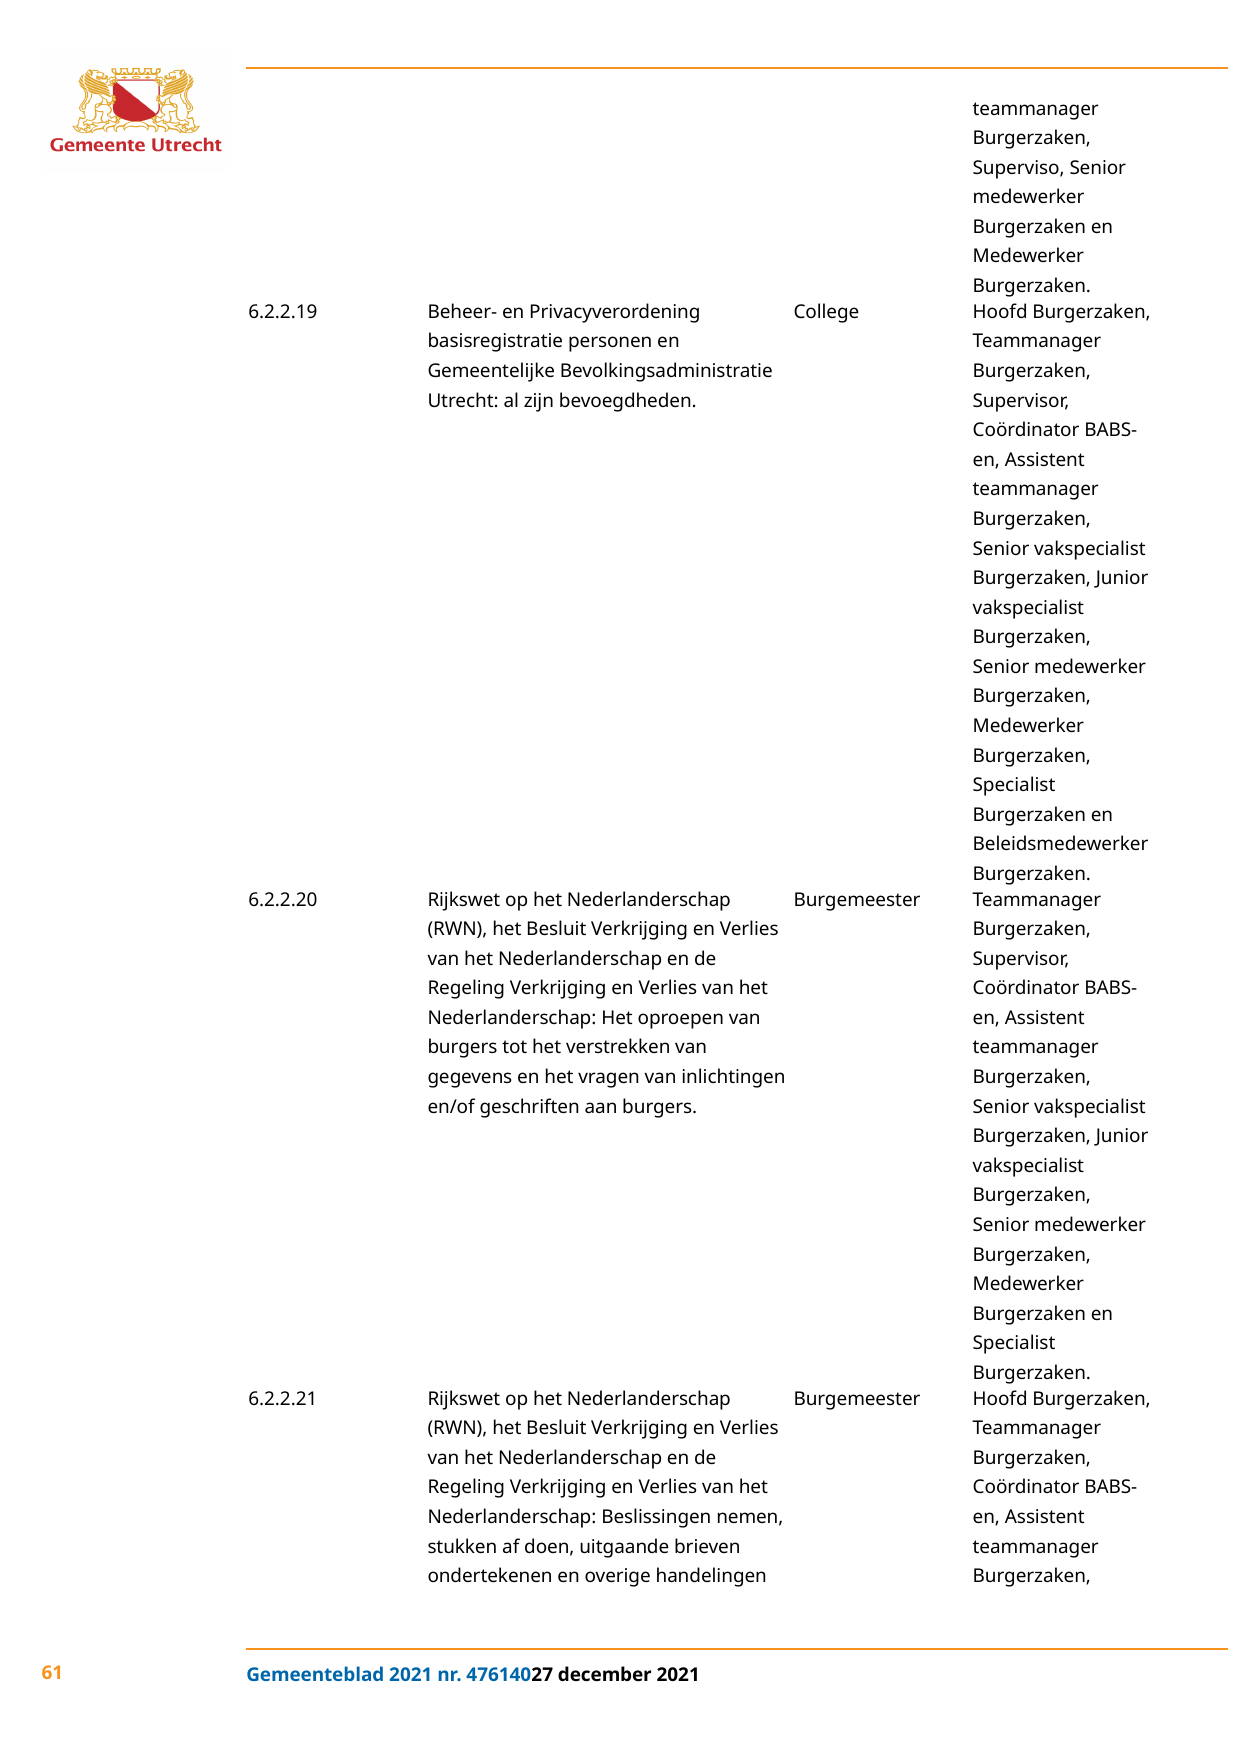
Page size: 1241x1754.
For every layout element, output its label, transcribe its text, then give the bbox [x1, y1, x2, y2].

table_cell 6.2.2.20 [248, 886, 427, 1385]
table_cell [793, 95, 972, 298]
table_cell Rijkswet op het Nederlanderschap (RWN), het Besluit Verkrijging en Verlies van het Nederlanderschap en de Regeling Verkrijging en Verlies van het Nederlanderschap: Het oproepen van burgers tot het verstrekken van gegevens en het vragen van inlichtingen en/of geschriften aan burgers. [427, 886, 793, 1385]
table_cell Hoofd Burgerzaken, Teammanager Burgerzaken, Coördinator BABS-en, Assistent teammanager Burgerzaken, [973, 1385, 1152, 1588]
table_cell 6.2.2.19 [248, 298, 427, 886]
picture [41, 47, 231, 172]
table_cell Burgemeester [793, 1385, 972, 1588]
table_cell 6.2.2.21 [248, 1385, 427, 1588]
table_cell Hoofd Burgerzaken, Teammanager Burgerzaken, Supervisor, Coördinator BABS-en, Assistent teammanager Burgerzaken, Senior vakspecialist Burgerzaken, Junior vakspecialist Burgerzaken, Senior medewerker Burgerzaken, Medewerker Burgerzaken, Specialist Burgerzaken en Beleidsmedewerker Burgerzaken. [973, 298, 1152, 886]
table_cell Beheer- en Privacyverordening basisregistratie personen en Gemeentelijke Bevolkingsadministratie Utrecht: al zijn bevoegdheden. [427, 298, 793, 886]
table_cell Rijkswet op het Nederlanderschap (RWN), het Besluit Verkrijging en Verlies van het Nederlanderschap en de Regeling Verkrijging en Verlies van het Nederlanderschap: Beslissingen nemen, stukken af doen, uitgaande brieven ondertekenen en overige handelingen [427, 1385, 793, 1588]
table_cell [427, 95, 793, 298]
table_cell teammanager Burgerzaken, Superviso, Senior medewerker Burgerzaken en Medewerker Burgerzaken. [973, 95, 1152, 298]
table_cell [248, 95, 427, 298]
table_cell College [793, 298, 972, 886]
table_cell Burgemeester [793, 886, 972, 1385]
table_cell Teammanager Burgerzaken, Supervisor, Coördinator BABS-en, Assistent teammanager Burgerzaken, Senior vakspecialist Burgerzaken, Junior vakspecialist Burgerzaken, Senior medewerker Burgerzaken, Medewerker Burgerzaken en Specialist Burgerzaken. [973, 886, 1152, 1385]
